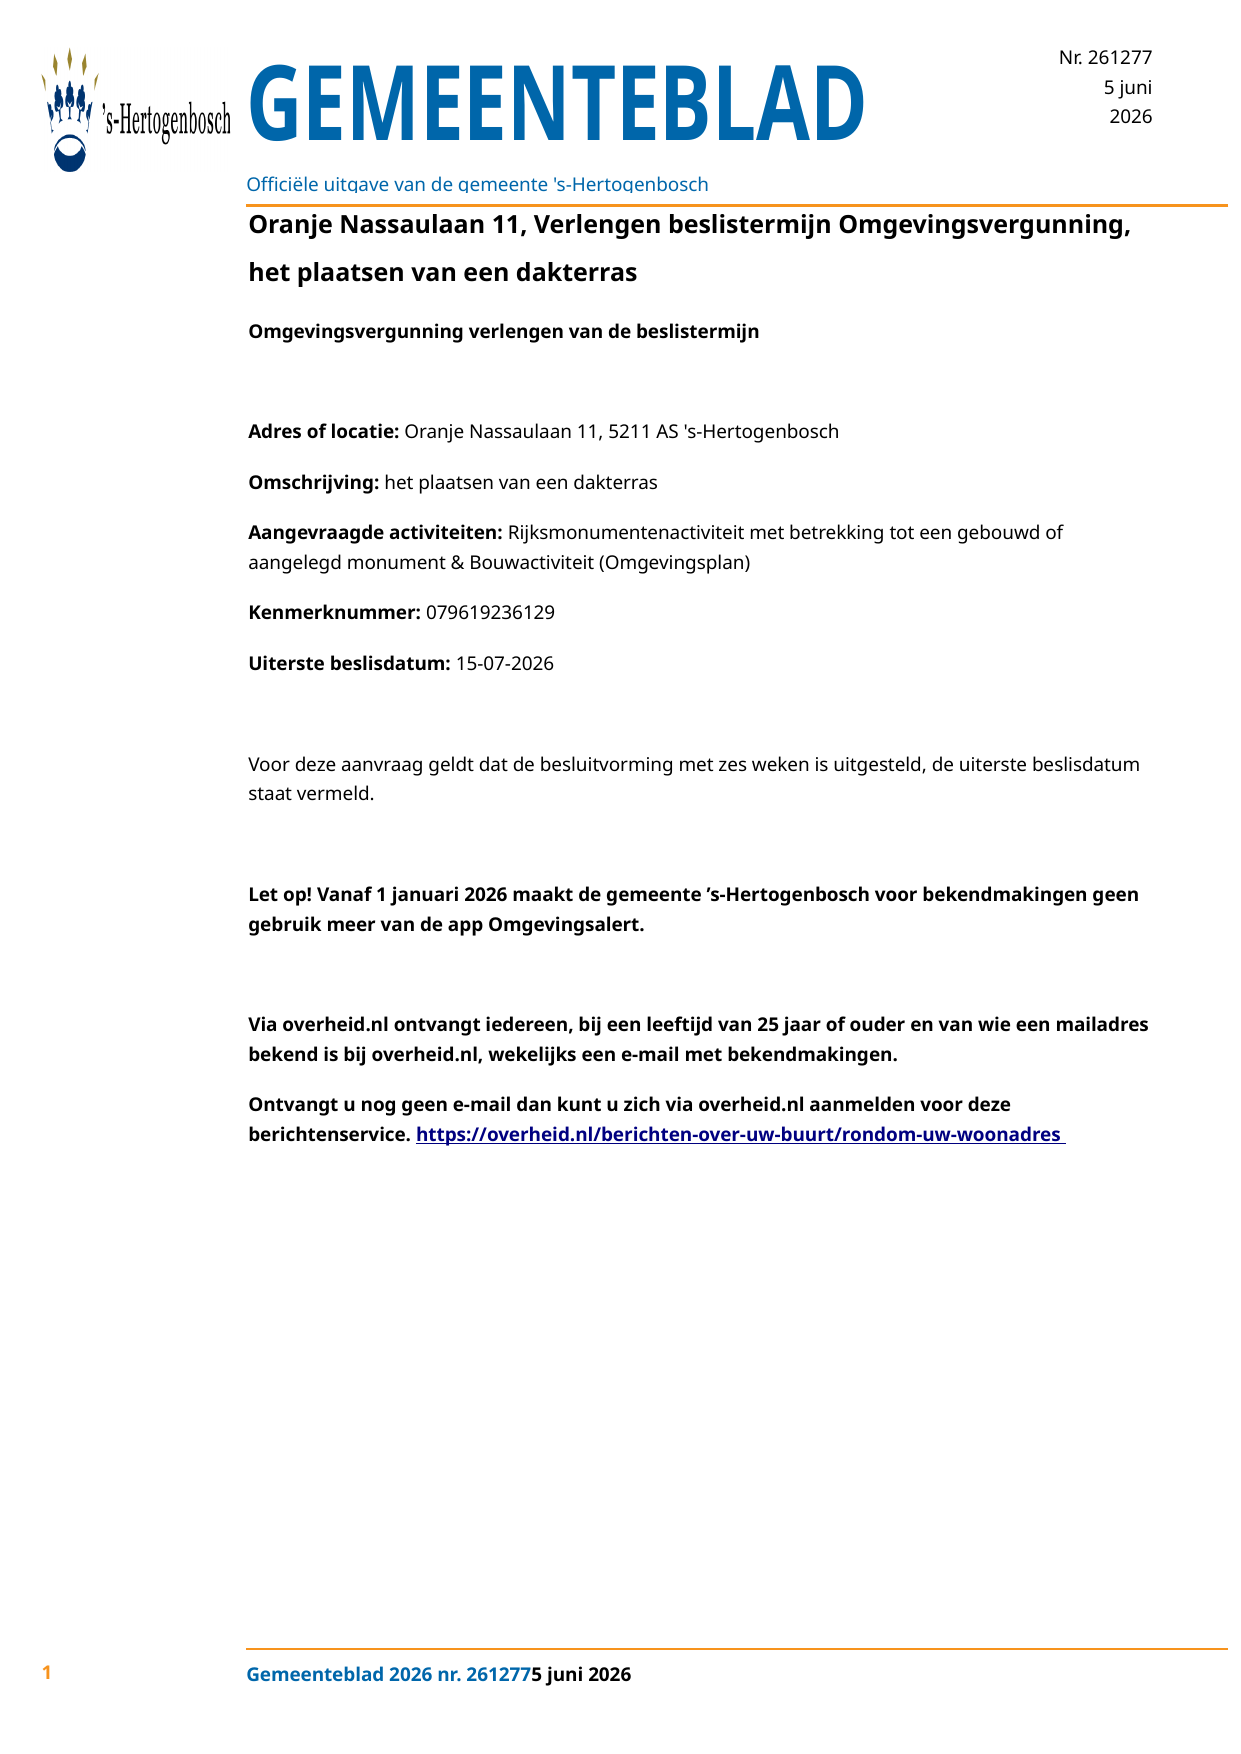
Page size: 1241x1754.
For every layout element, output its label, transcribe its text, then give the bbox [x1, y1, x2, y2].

text Omschrijving: het plaatsen van een dakterras [248, 469, 1152, 495]
picture [41, 47, 231, 172]
text Voor deze aanvraag geldt dat de besluitvorming met zes weken is uitgesteld, de uiterste beslisdatum staat vermeld. [248, 751, 1152, 806]
text Omgevingsvergunning verlengen van de beslistermijn [248, 318, 1152, 344]
text Uiterste beslisdatum: 15-07-2026 [248, 650, 1152, 676]
text Via overheid.nl ontvangt iedereen, bij een leeftijd van 25 jaar of ouder en van wie een mailadres bekend is bij overheid.nl, wekelijks een e-mail met bekendmakingen. [248, 1012, 1152, 1067]
text Aangevraagde activiteiten: Rijksmonumentenactiviteit met betrekking tot een gebouwd of aangelegd monument & Bouwactiviteit (Omgevingsplan) [248, 519, 1152, 575]
text Let op! Vanaf 1 januari 2026 maakt de gemeente ’s-Hertogenbosch voor bekendmakingen geen gebruik meer van de app Omgevingsalert. [248, 881, 1152, 937]
text Kenmerknummer: 079619236129 [248, 599, 1152, 625]
text Oranje Nassaulaan 11, Verlengen beslistermijn Omgevingsvergunning, het plaatsen van een dakterras [248, 207, 1152, 288]
text Adres of locatie: Oranje Nassaulaan 11, 5211 AS 's-Hertogenbosch [248, 419, 1152, 444]
text Ontvangt u nog geen e-mail dan kunt u zich via overheid.nl aanmelden voor deze berichtenservice. https://overheid.nl/berichten-over-uw-buurt/rondom-uw-woonadres [248, 1092, 1152, 1147]
